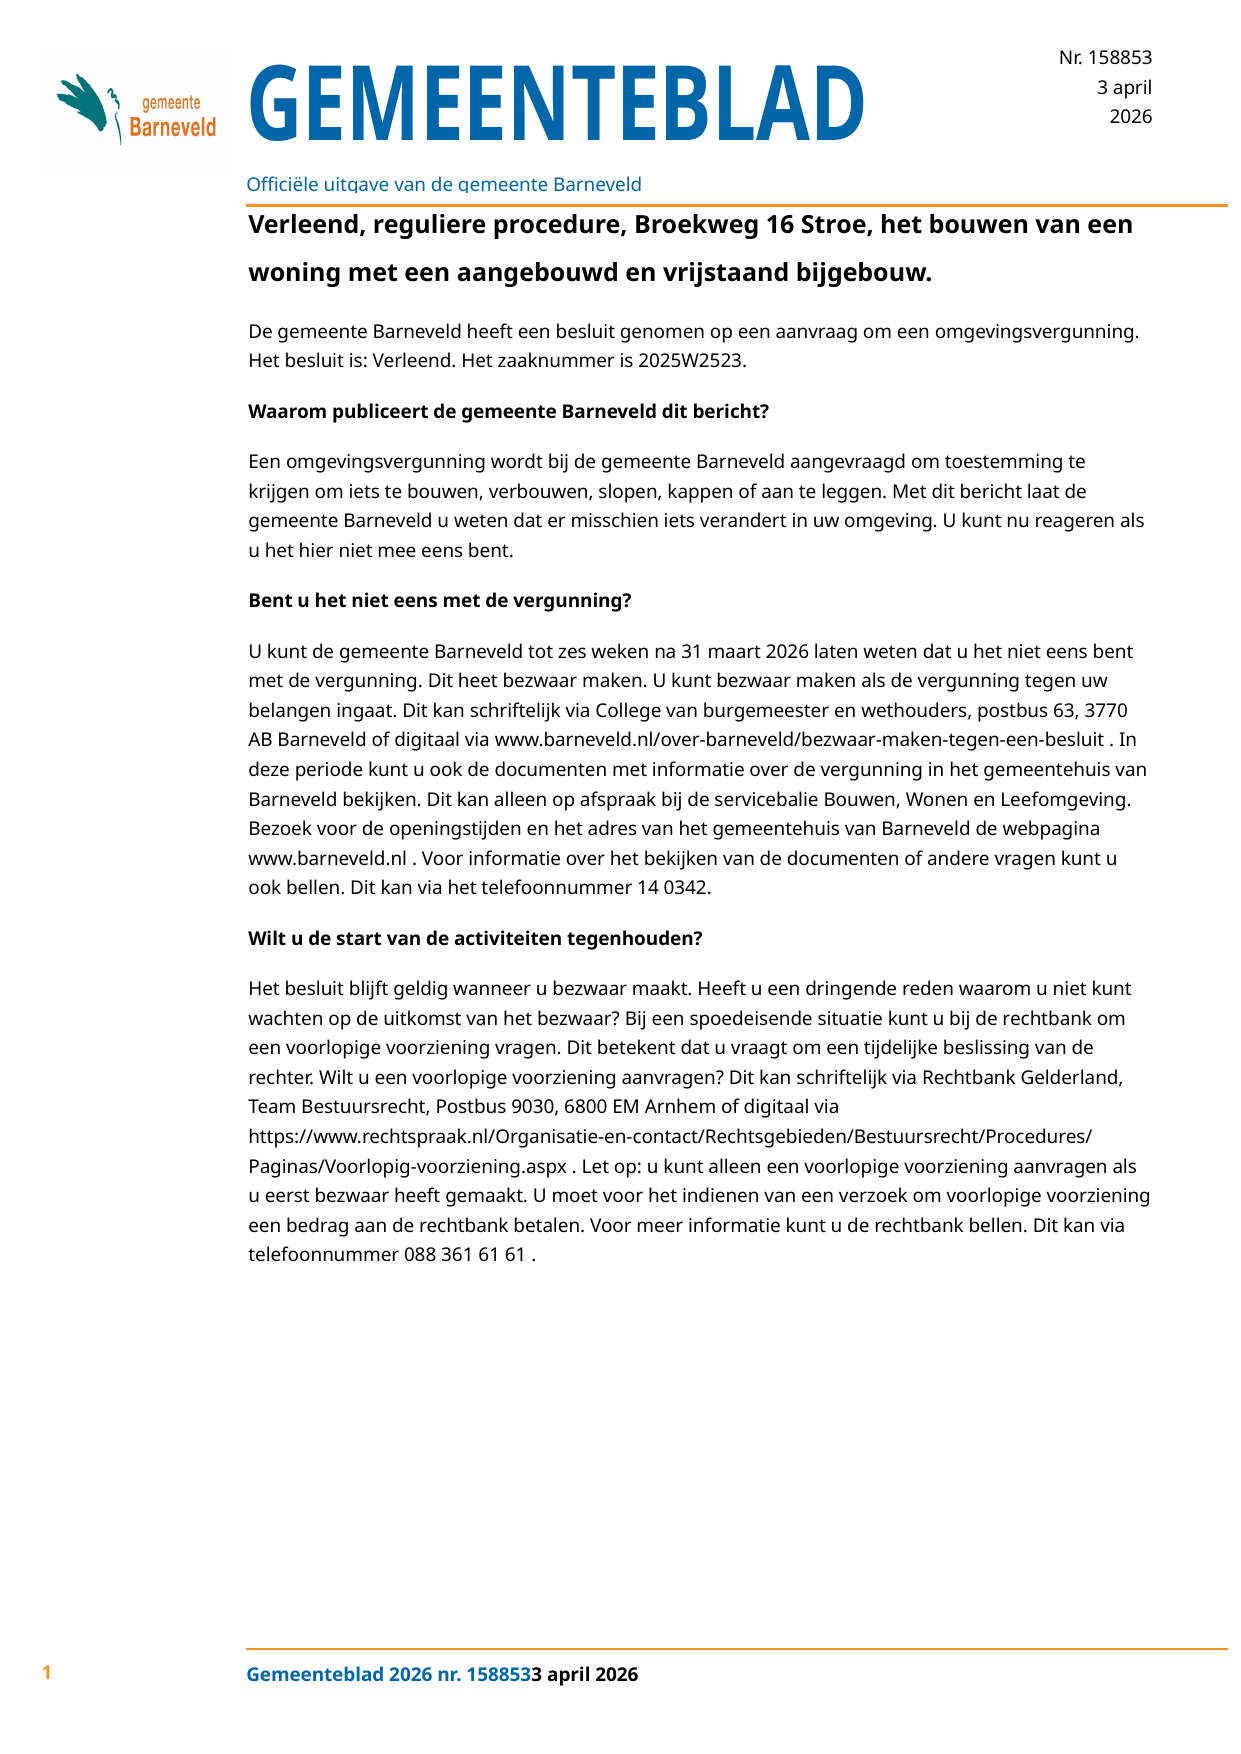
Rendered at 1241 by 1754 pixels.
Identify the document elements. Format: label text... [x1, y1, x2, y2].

text U kunt de gemeente Barneveld tot zes weken na 31 maart 2026 laten weten dat u het niet eens bent met de vergunning. Dit heet bezwaar maken. U kunt bezwaar maken als de vergunning tegen uw belangen ingaat. Dit kan schriftelijk via College van burgemeester en wethouders, postbus 63, 3770 AB Barneveld of digitaal via www.barneveld.nl/over-barneveld/bezwaar-maken-tegen-een-besluit . In deze periode kunt u ook de documenten met informatie over de vergunning in het gemeentehuis van Barneveld bekijken. Dit kan alleen op afspraak bij de servicebalie Bouwen, Wonen en Leefomgeving. Bezoek voor de openingstijden en het adres van het gemeentehuis van Barneveld de webpagina www.barneveld.nl . Voor informatie over het bekijken van de documenten of andere vragen kunt u ook bellen. Dit kan via het telefoonnummer 14 0342. [248, 638, 1152, 900]
text Waarom publiceert de gemeente Barneveld dit bericht? [248, 398, 1152, 424]
text Het besluit blijft geldig wanneer u bezwaar maakt. Heeft u een dringende reden waarom u niet kunt wachten op de uitkomst van het bezwaar? Bij een spoedeisende situatie kunt u bij de rechtbank om een voorlopige voorziening vragen. Dit betekent dat u vraagt om een tijdelijke beslissing van de rechter. Wilt u een voorlopige voorziening aanvragen? Dit kan schriftelijk via Rechtbank Gelderland, Team Bestuursrecht, Postbus 9030, 6800 EM Arnhem of digitaal via https://www.rechtspraak.nl/Organisatie-en-contact/Rechtsgebieden/Bestuursrecht/Procedures/Paginas/Voorlopig-voorziening.aspx . Let op: u kunt alleen een voorlopige voorziening aanvragen als u eerst bezwaar heeft gemaakt. U moet voor het indienen van een verzoek om voorlopige voorziening een bedrag aan de rechtbank betalen. Voor meer informatie kunt u de rechtbank bellen. Dit kan via telefoonnummer 088 361 61 61 . [248, 975, 1152, 1267]
text Verleend, reguliere procedure, Broekweg 16 Stroe, het bouwen van een woning met een aangebouwd en vrijstaand bijgebouw. [248, 207, 1152, 288]
picture [41, 47, 231, 172]
text Wilt u de start van de activiteiten tegenhouden? [248, 925, 1152, 951]
text Bent u het niet eens met de vergunning? [248, 587, 1152, 613]
text De gemeente Barneveld heeft een besluit genomen op een aanvraag om een omgevingsvergunning. Het besluit is: Verleend. Het zaaknummer is 2025W2523. [248, 318, 1152, 373]
text Een omgevingsvergunning wordt bij de gemeente Barneveld aangevraagd om toestemming te krijgen om iets te bouwen, verbouwen, slopen, kappen of aan te leggen. Met dit bericht laat de gemeente Barneveld u weten dat er misschien iets verandert in uw omgeving. U kunt nu reageren als u het hier niet mee eens bent. [248, 448, 1152, 563]
